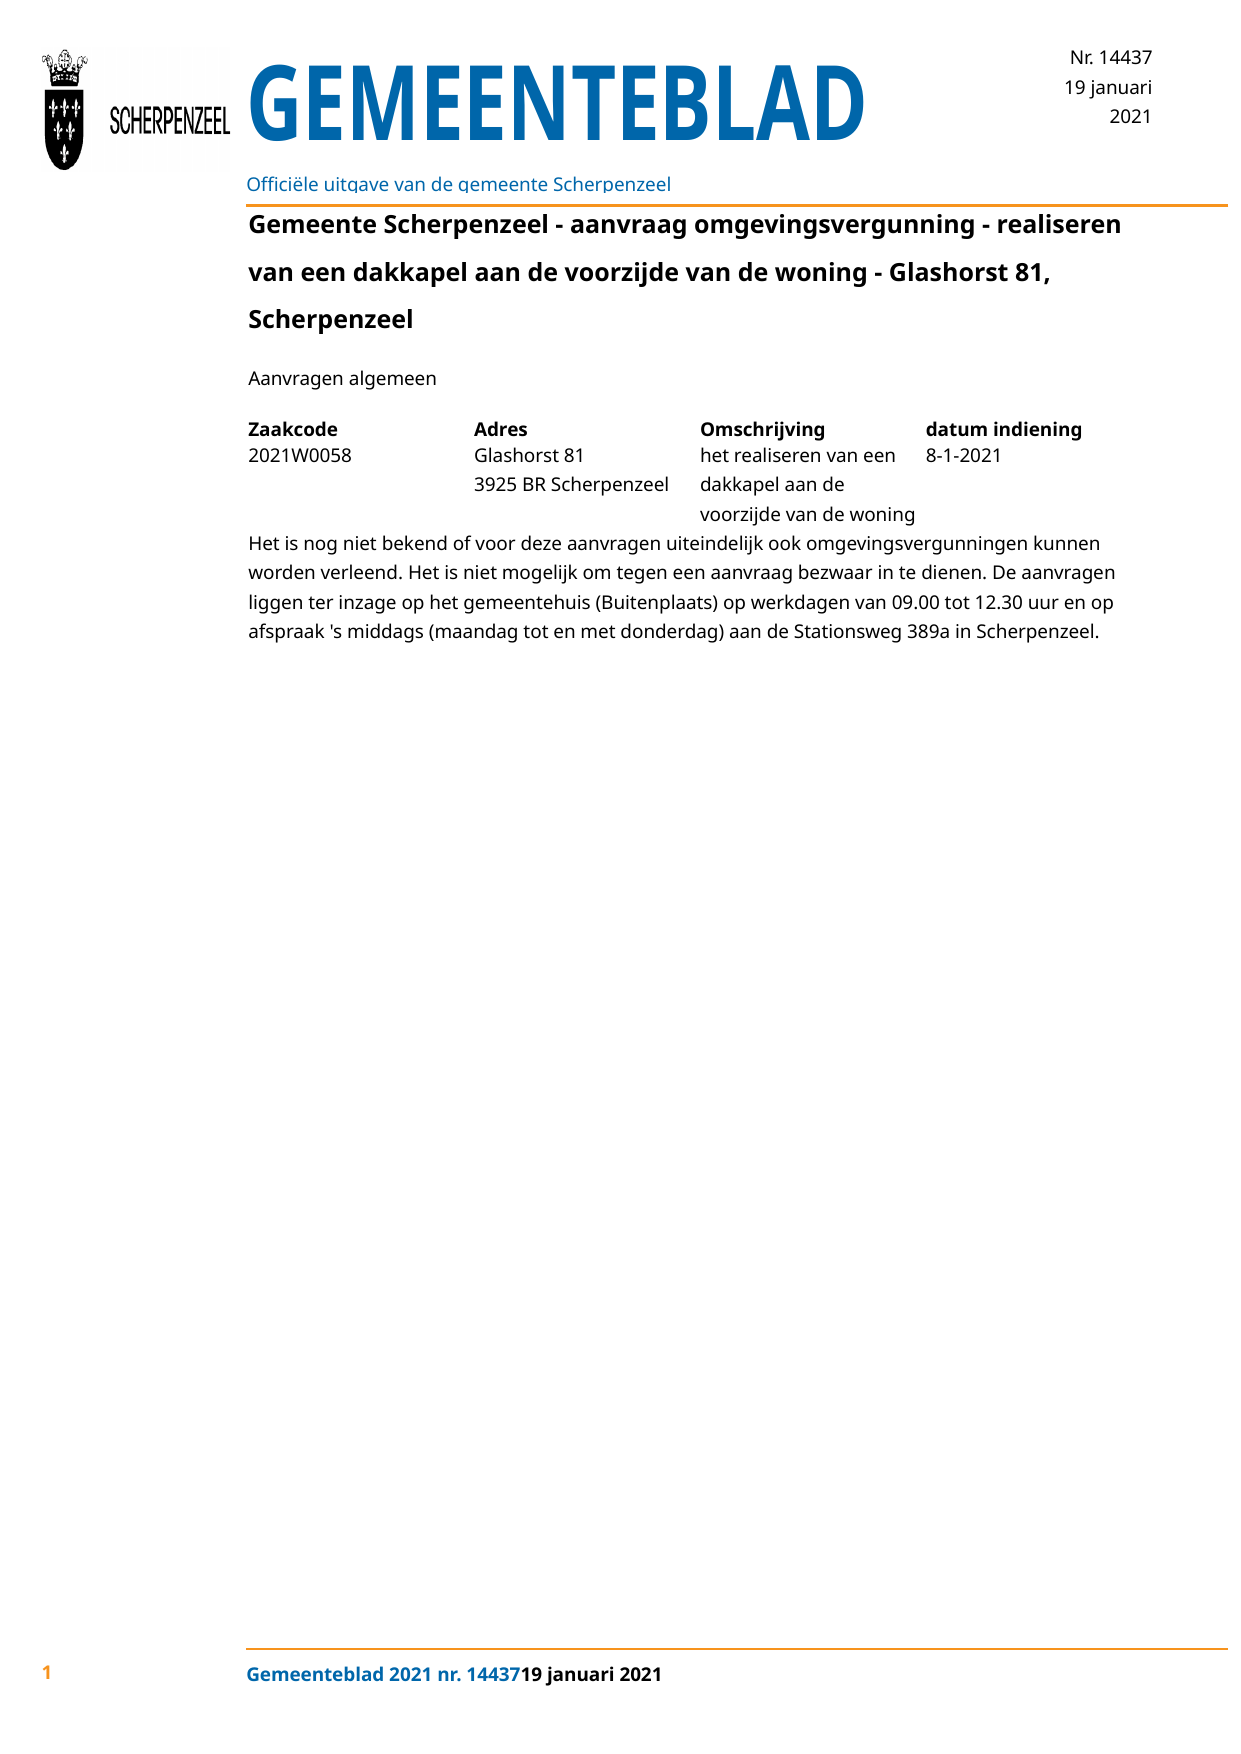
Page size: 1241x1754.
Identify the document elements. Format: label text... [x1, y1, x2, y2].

table_cell het realiseren van een dakkapel aan de voorzijde van de woning [700, 442, 926, 527]
table_header datum indiening [926, 416, 1152, 442]
text Aanvragen algemeen [248, 366, 1152, 391]
picture [41, 47, 231, 172]
text Het is nog niet bekend of voor deze aanvragen uiteindelijk ook omgevingsvergunningen kunnen worden verleend. Het is niet mogelijk om tegen een aanvraag bezwaar in te dienen. De aanvragen liggen ter inzage op het gemeentehuis (Buitenplaats) op werkdagen van 09.00 tot 12.30 uur en op afspraak 's middags (maandag tot en met donderdag) aan de Stationsweg 389a in Scherpenzeel. [248, 530, 1152, 644]
table_cell 2021W0058 [248, 442, 474, 527]
text Gemeente Scherpenzeel - aanvraag omgevingsvergunning - realiseren van een dakkapel aan de voorzijde van de woning - Glashorst 81, Scherpenzeel [248, 207, 1152, 336]
table_header Adres [474, 416, 700, 442]
table_cell 8-1-2021 [926, 442, 1152, 527]
table_header Omschrijving [700, 416, 926, 442]
table_header Zaakcode [248, 416, 474, 442]
table_cell Glashorst 81 3925 BR Scherpenzeel [474, 442, 700, 527]
